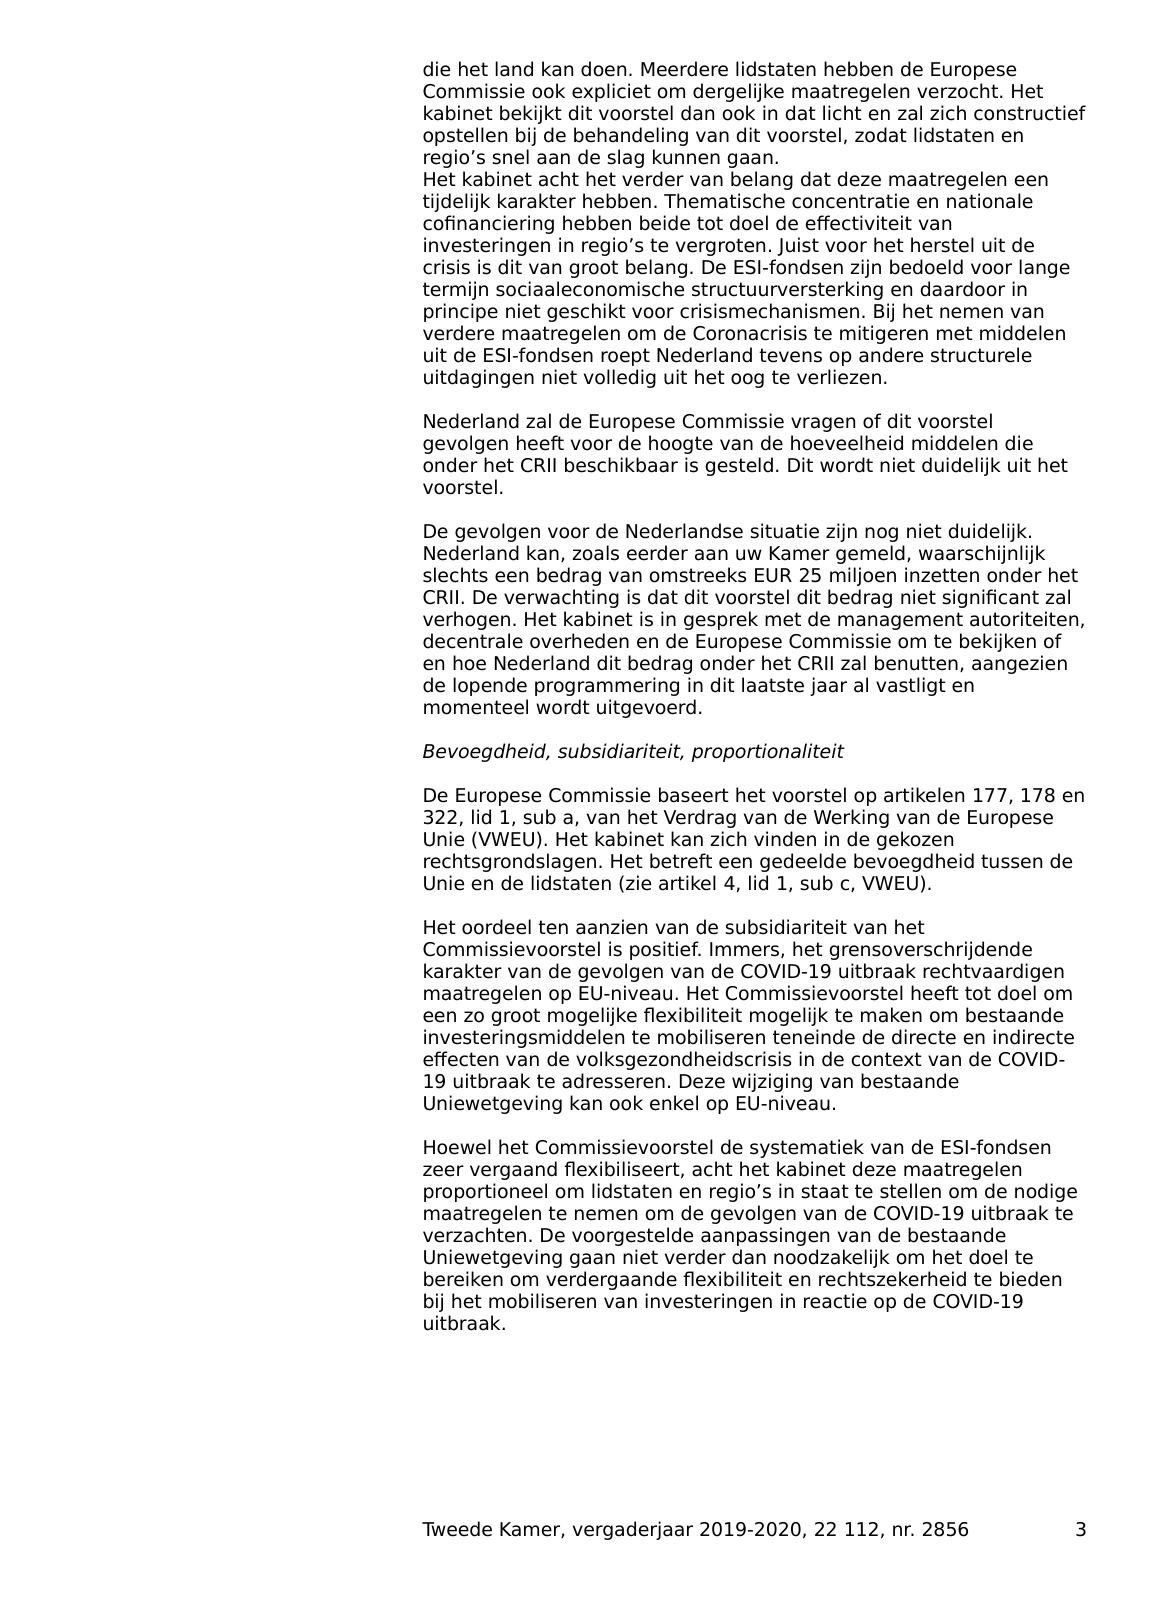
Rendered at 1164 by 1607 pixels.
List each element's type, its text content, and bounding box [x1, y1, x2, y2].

text De Europese Commissie baseert het voorstel op artikelen 177, 178 en 322, lid 1, sub a, van het Verdrag van de Werking van de Europese Unie (VWEU). Het kabinet kan zich vinden in de gekozen rechtsgrondslagen. Het betreft een gedeelde bevoegdheid tussen de Unie en de lidstaten (zie artikel 4, lid 1, sub c, VWEU). [422, 785, 1087, 895]
text die het land kan doen. Meerdere lidstaten hebben de Europese Commissie ook expliciet om dergelijke maatregelen verzocht. Het kabinet bekijkt dit voorstel dan ook in dat licht en zal zich constructief opstellen bij de behandeling van dit voorstel, zodat lidstaten en regio’s snel aan de slag kunnen gaan. [422, 59, 1087, 169]
text Het oordeel ten aanzien van de subsidiariteit van het Commissievoorstel is positief. Immers, het grensoverschrijdende karakter van de gevolgen van de COVID-19 uitbraak rechtvaardigen maatregelen op EU-niveau. Het Commissievoorstel heeft tot doel om een zo groot mogelijke flexibiliteit mogelijk te maken om bestaande investeringsmiddelen te mobiliseren teneinde de directe en indirecte effecten van de volksgezondheidscrisis in de context van de COVID-19 uitbraak te adresseren. Deze wijziging van bestaande Uniewetgeving kan ook enkel op EU-niveau. [422, 917, 1087, 1115]
subtitle Bevoegdheid, subsidiariteit, proportionaliteit [422, 741, 1087, 763]
text De gevolgen voor de Nederlandse situatie zijn nog niet duidelijk. Nederland kan, zoals eerder aan uw Kamer gemeld, waarschijnlijk slechts een bedrag van omstreeks EUR 25 miljoen inzetten onder het CRII. De verwachting is dat dit voorstel dit bedrag niet significant zal verhogen. Het kabinet is in gesprek met de management autoriteiten, decentrale overheden en de Europese Commissie om te bekijken of en hoe Nederland dit bedrag onder het CRII zal benutten, aangezien de lopende programmering in dit laatste jaar al vastligt en momenteel wordt uitgevoerd. [422, 521, 1087, 719]
text Hoewel het Commissievoorstel de systematiek van de ESI-fondsen zeer vergaand flexibiliseert, acht het kabinet deze maatregelen proportioneel om lidstaten en regio’s in staat te stellen om de nodige maatregelen te nemen om de gevolgen van de COVID-19 uitbraak te verzachten. De voorgestelde aanpassingen van de bestaande Uniewetgeving gaan niet verder dan noodzakelijk om het doel te bereiken om verdergaande flexibiliteit en rechtszekerheid te bieden bij het mobiliseren van investeringen in reactie op de COVID-19 uitbraak. [422, 1137, 1087, 1335]
text Het kabinet acht het verder van belang dat deze maatregelen een tijdelijk karakter hebben. Thematische concentratie en nationale cofinanciering hebben beide tot doel de effectiviteit van investeringen in regio’s te vergroten. Juist voor het herstel uit de crisis is dit van groot belang. De ESI-fondsen zijn bedoeld voor lange termijn sociaaleconomische structuurversterking en daardoor in principe niet geschikt voor crisismechanismen. Bij het nemen van verdere maatregelen om de Coronacrisis te mitigeren met middelen uit de ESI-fondsen roept Nederland tevens op andere structurele uitdagingen niet volledig uit het oog te verliezen. [422, 169, 1087, 389]
text Nederland zal de Europese Commissie vragen of dit voorstel gevolgen heeft voor de hoogte van de hoeveelheid middelen die onder het CRII beschikbaar is gesteld. Dit wordt niet duidelijk uit het voorstel. [422, 411, 1087, 499]
